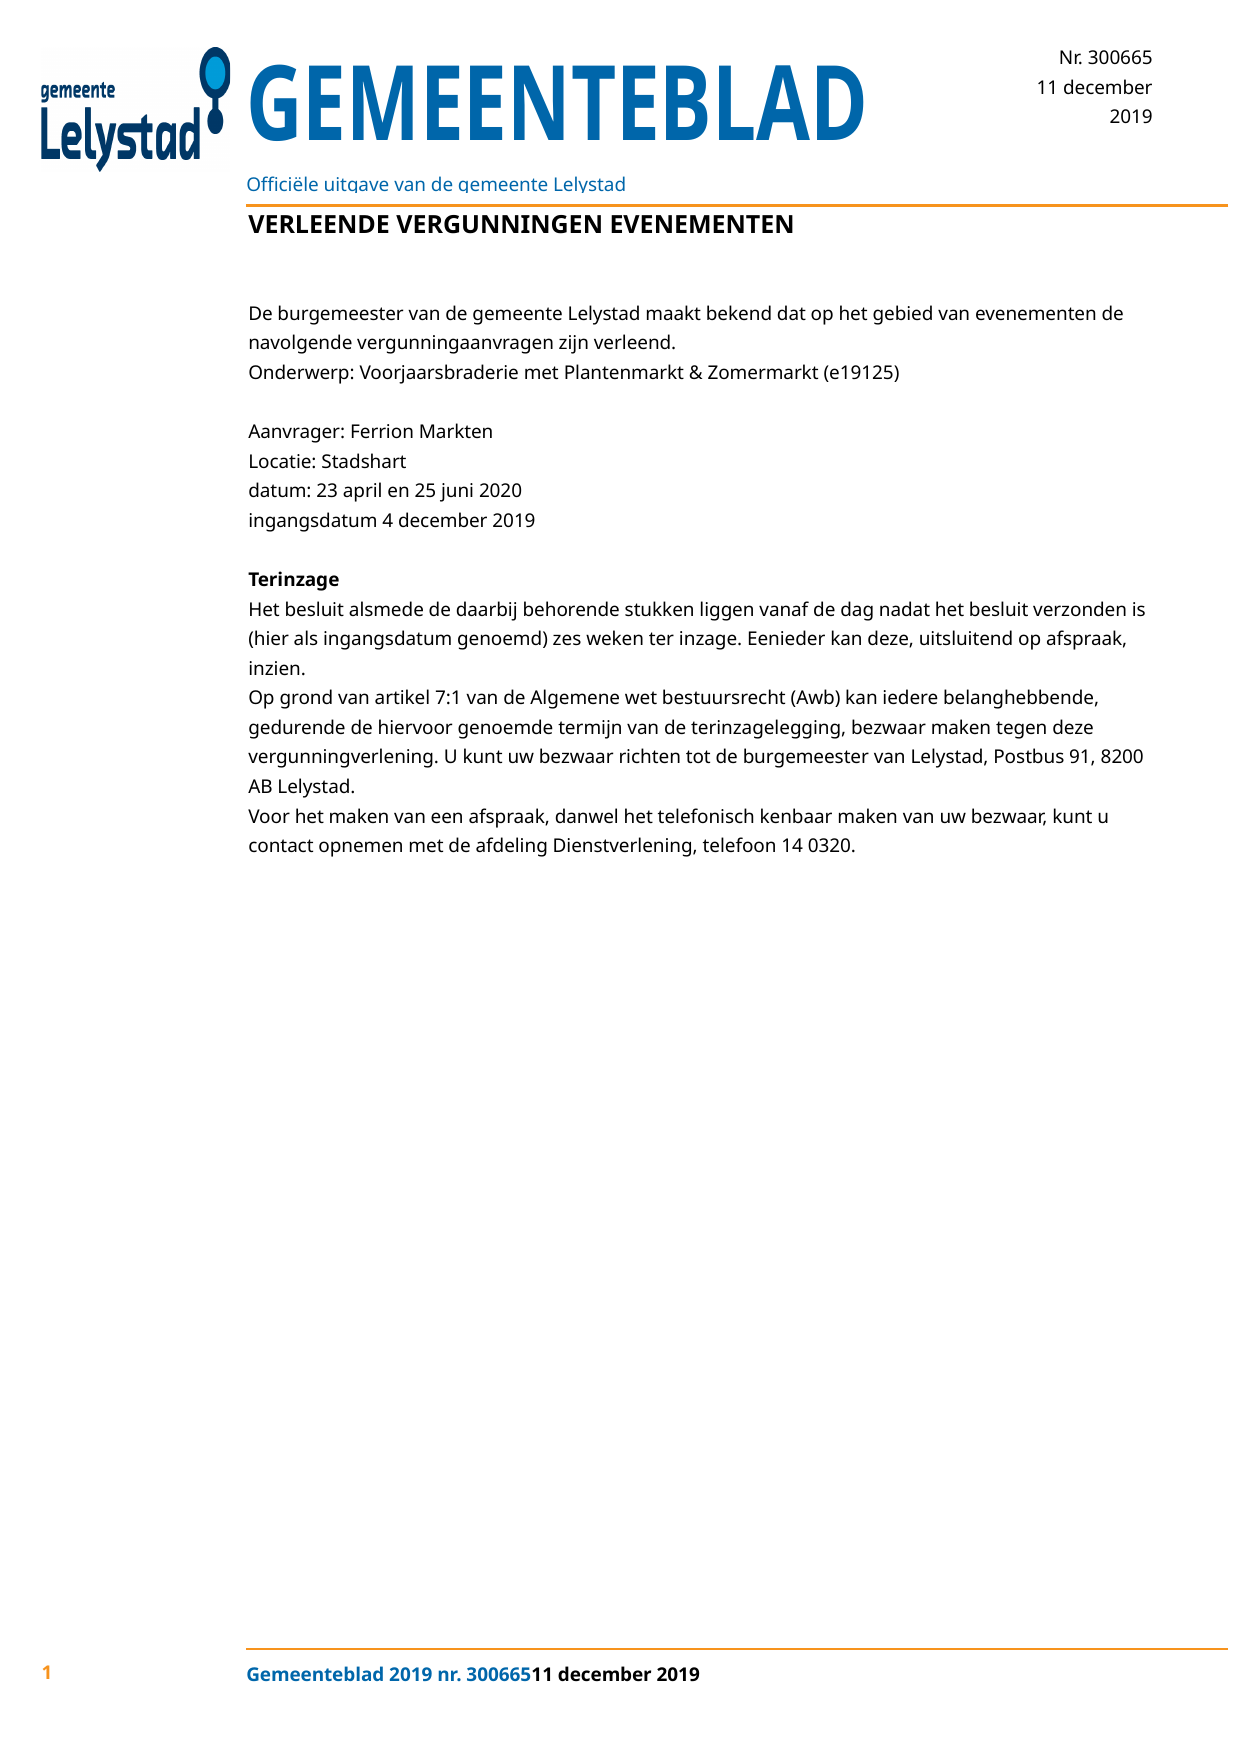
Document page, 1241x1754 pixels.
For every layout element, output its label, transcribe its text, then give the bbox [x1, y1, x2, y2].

text Aanvrager: Ferrion Markten [248, 418, 1152, 444]
text Voor het maken van een afspraak, danwel het telefonisch kenbaar maken van uw bezwaar, kunt u contact opnemen met de afdeling Dienstverlening, telefoon 14 0320. [248, 803, 1152, 858]
text Op grond van artikel 7:1 van de Algemene wet bestuursrecht (Awb) kan iedere belanghebbende, gedurende de hiervoor genoemde termijn van de terinzagelegging, bezwaar maken tegen deze vergunningverlening. U kunt uw bezwaar richten tot de burgemeester van Lelystad, Postbus 91, 8200 AB Lelystad. [248, 684, 1152, 799]
text ingangsdatum 4 december 2019 [248, 507, 1152, 533]
text Het besluit alsmede de daarbij behorende stukken liggen vanaf de dag nadat het besluit verzonden is (hier als ingangsdatum genoemd) zes weken ter inzage. Eenieder kan deze, uitsluitend op afspraak, inzien. [248, 596, 1152, 681]
text Terinzage [248, 566, 1152, 592]
text Onderwerp: Voorjaarsbraderie met Plantenmarkt & Zomermarkt (e19125) [248, 359, 1152, 385]
text De burgemeester van de gemeente Lelystad maakt bekend dat op het gebied van evenementen de navolgende vergunningaanvragen zijn verleend. [248, 300, 1152, 355]
text datum: 23 april en 25 juni 2020 [248, 477, 1152, 503]
picture [41, 47, 231, 172]
text Locatie: Stadshart [248, 448, 1152, 473]
text VERLEENDE VERGUNNINGEN EVENEMENTEN [248, 207, 1152, 241]
